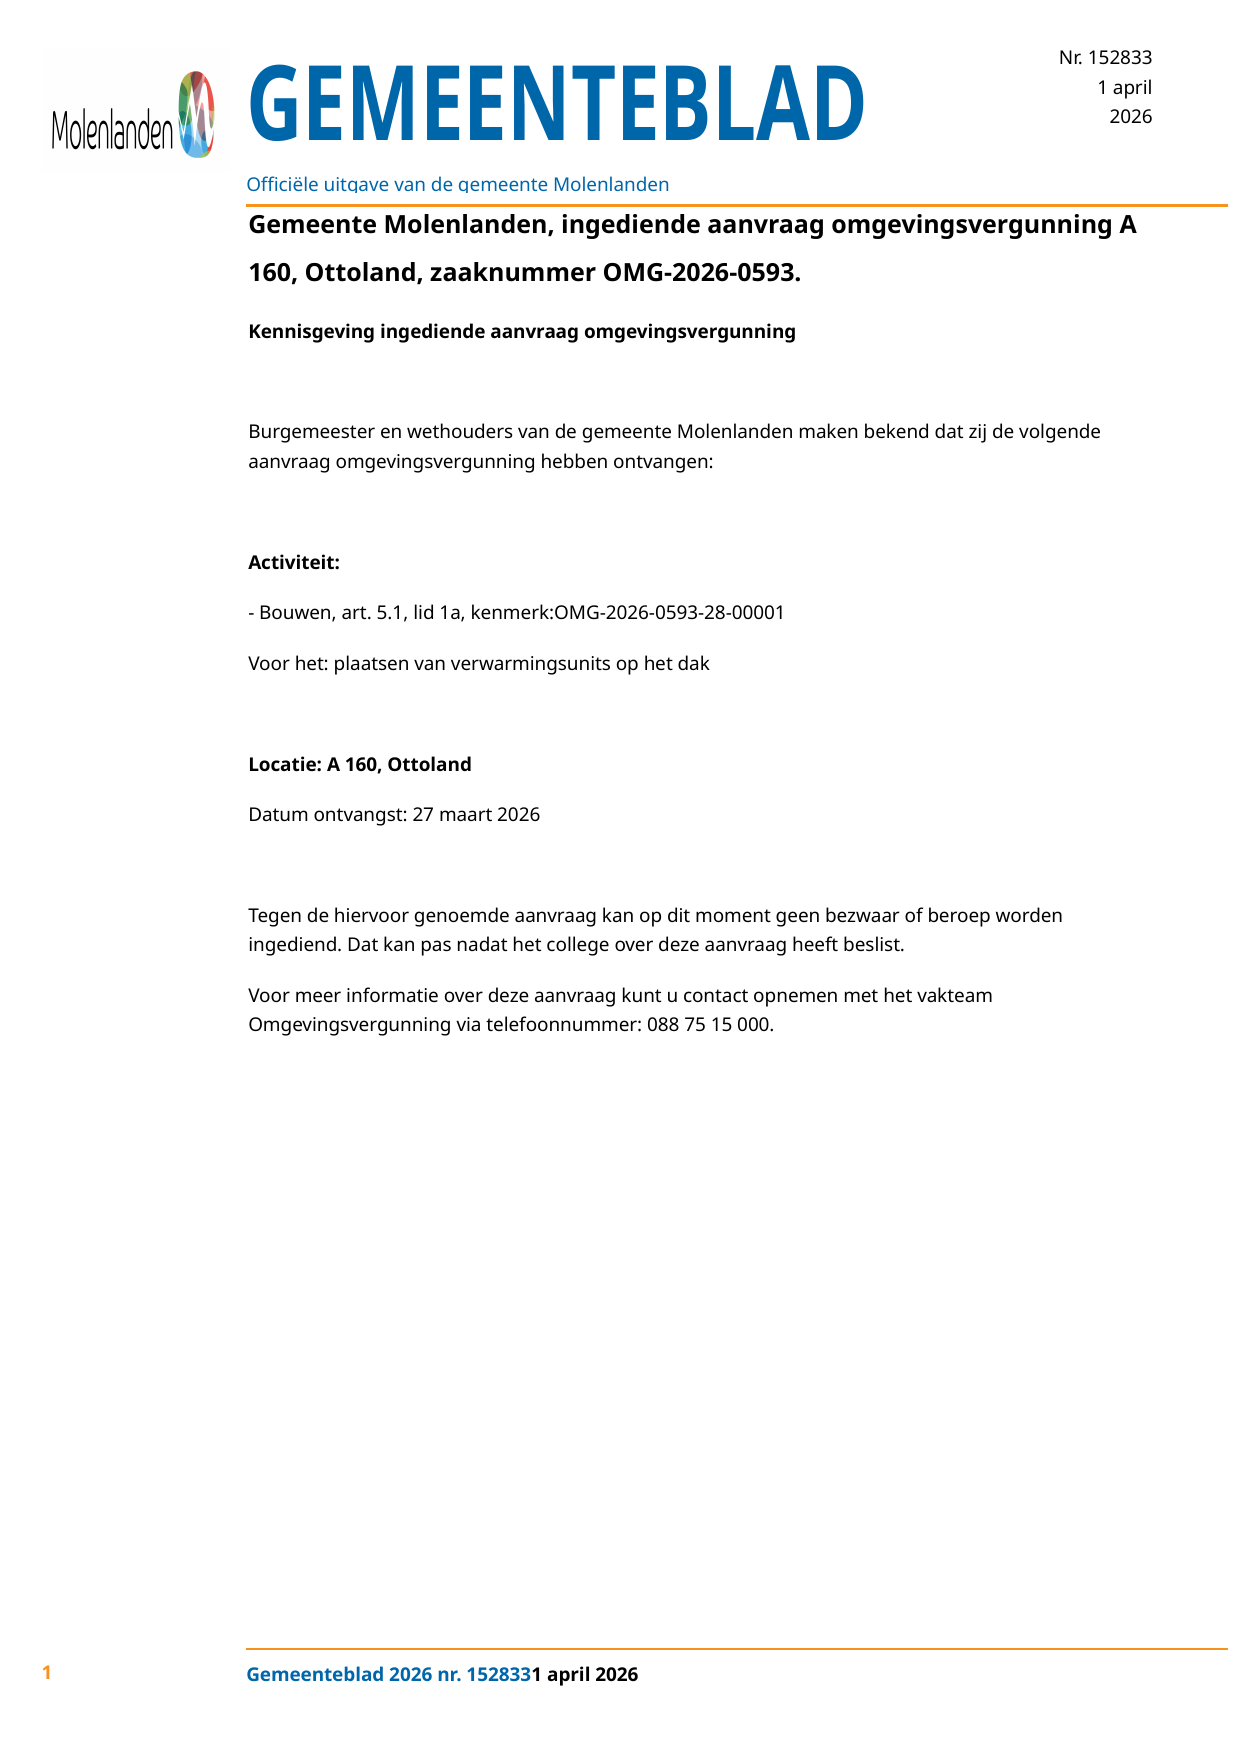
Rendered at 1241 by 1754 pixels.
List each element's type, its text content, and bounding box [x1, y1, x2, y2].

text - Bouwen, art. 5.1, lid 1a, kenmerk:OMG-2026-0593-28-00001 [248, 599, 1152, 625]
text Voor meer informatie over deze aanvraag kunt u contact opnemen met het vakteam Omgevingsvergunning via telefoonnummer: 088 75 15 000. [248, 982, 1152, 1037]
text Kennisgeving ingediende aanvraag omgevingsvergunning [248, 318, 1152, 344]
text Locatie: A 160, Ottoland [248, 751, 1152, 777]
text Burgemeester en wethouders van de gemeente Molenlanden maken bekend dat zij de volgende aanvraag omgevingsvergunning hebben ontvangen: [248, 419, 1152, 474]
text Gemeente Molenlanden, ingediende aanvraag omgevingsvergunning A 160, Ottoland, zaaknummer OMG-2026-0593. [248, 207, 1152, 288]
text Activiteit: [248, 549, 1152, 575]
text Voor het: plaatsen van verwarmingsunits op het dak [248, 650, 1152, 676]
text Datum ontvangst: 27 maart 2026 [248, 801, 1152, 827]
picture [41, 47, 231, 172]
text Tegen de hiervoor genoemde aanvraag kan op dit moment geen bezwaar of beroep worden ingediend. Dat kan pas nadat het college over deze aanvraag heeft beslist. [248, 902, 1152, 957]
